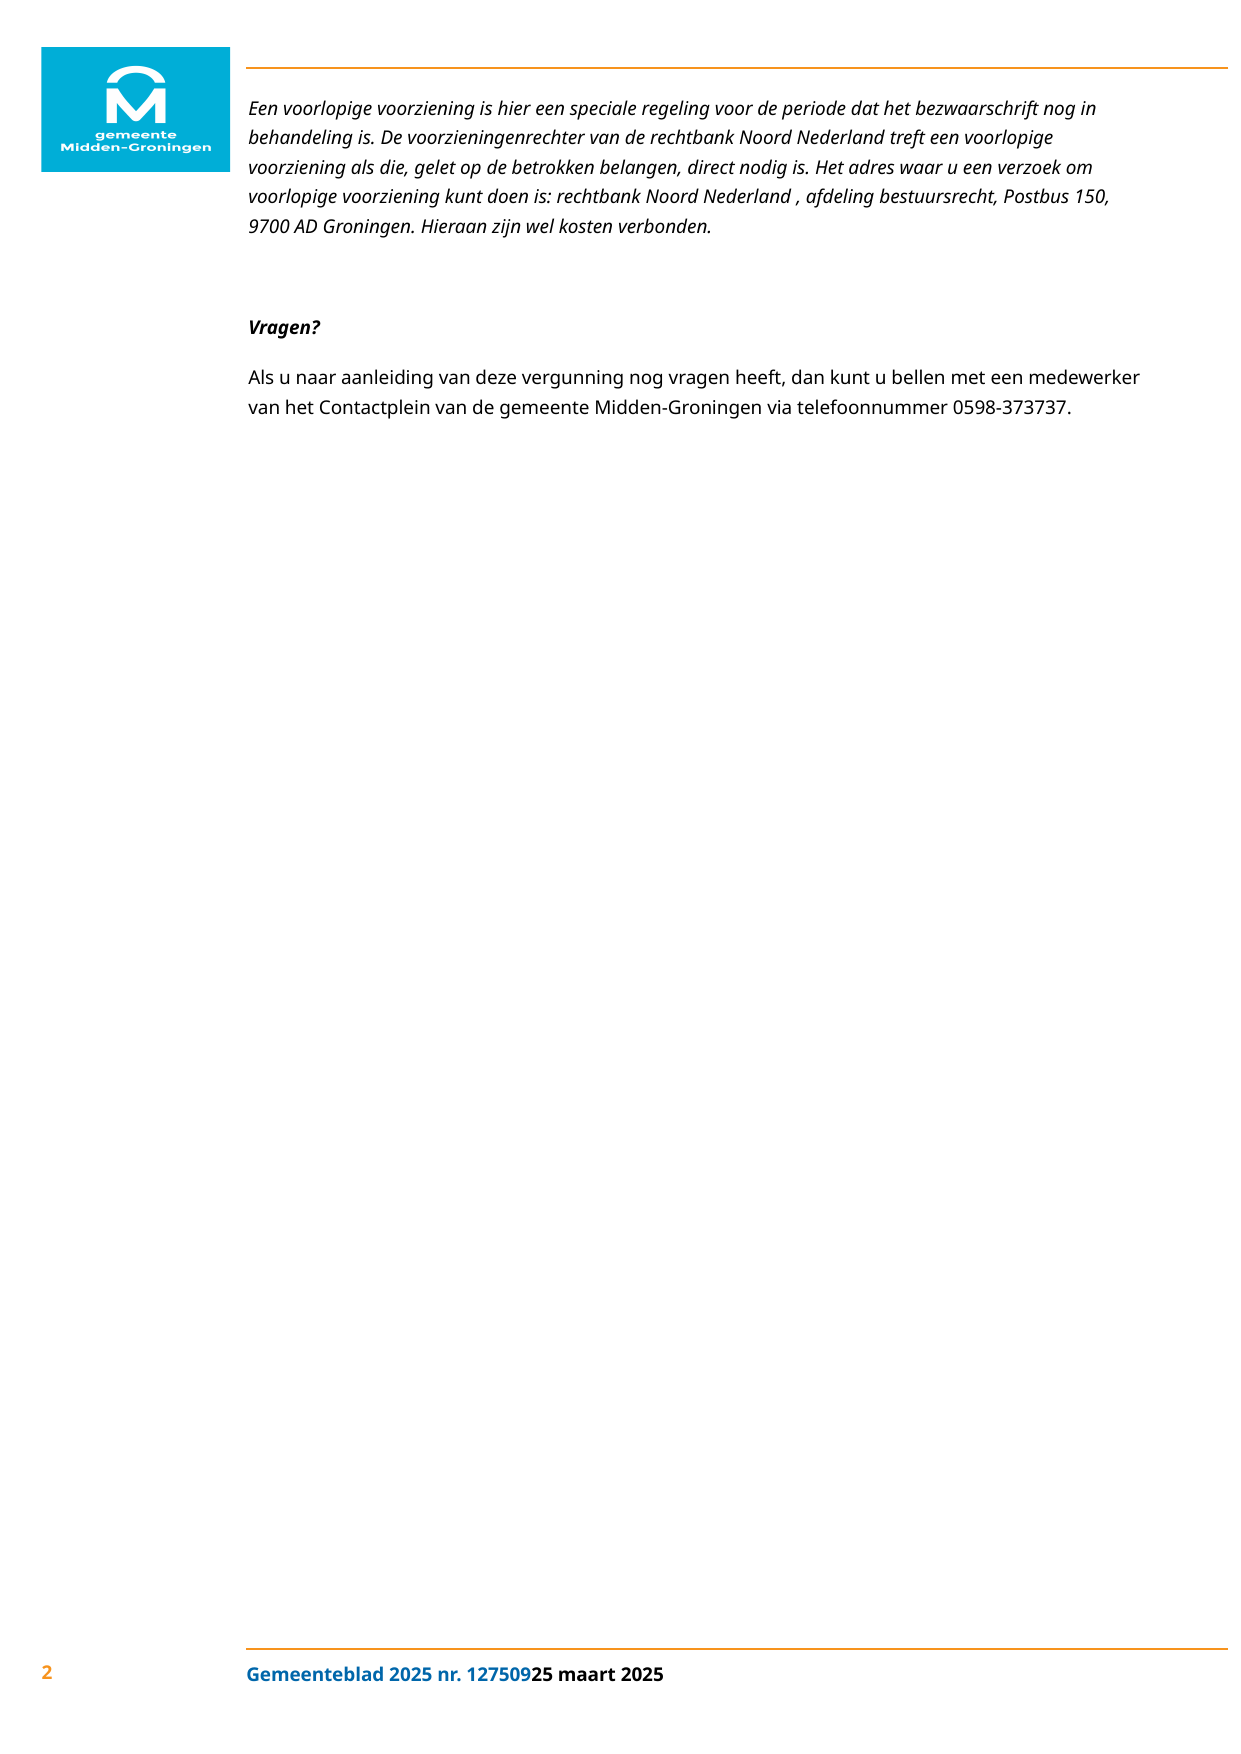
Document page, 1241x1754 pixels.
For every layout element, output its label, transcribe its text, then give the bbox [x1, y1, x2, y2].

picture [108, 66, 164, 82]
text Als u naar aanleiding van deze vergunning nog vragen heeft, dan kunt u bellen met een medewerker van het Contactplein van de gemeente Midden-Groningen via telefoonnummer 0598-373737. [248, 364, 1152, 420]
text Een voorlopige voorziening is hier een speciale regeling voor de periode dat het bezwaarschrift nog in behandeling is. De voorzieningenrechter van de rechtbank Noord Nederland treft een voorlopige voorziening als die, gelet op de betrokken belangen, direct nodig is. Het adres waar u een verzoek om voorlopige voorziening kunt doen is: rechtbank Noord Nederland , afdeling bestuursrecht, Postbus 150, 9700 AD Groningen. Hieraan zijn wel kosten verbonden. [248, 95, 1152, 239]
picture [184, 146, 190, 153]
text Vragen? [248, 314, 1152, 340]
picture [107, 89, 165, 122]
